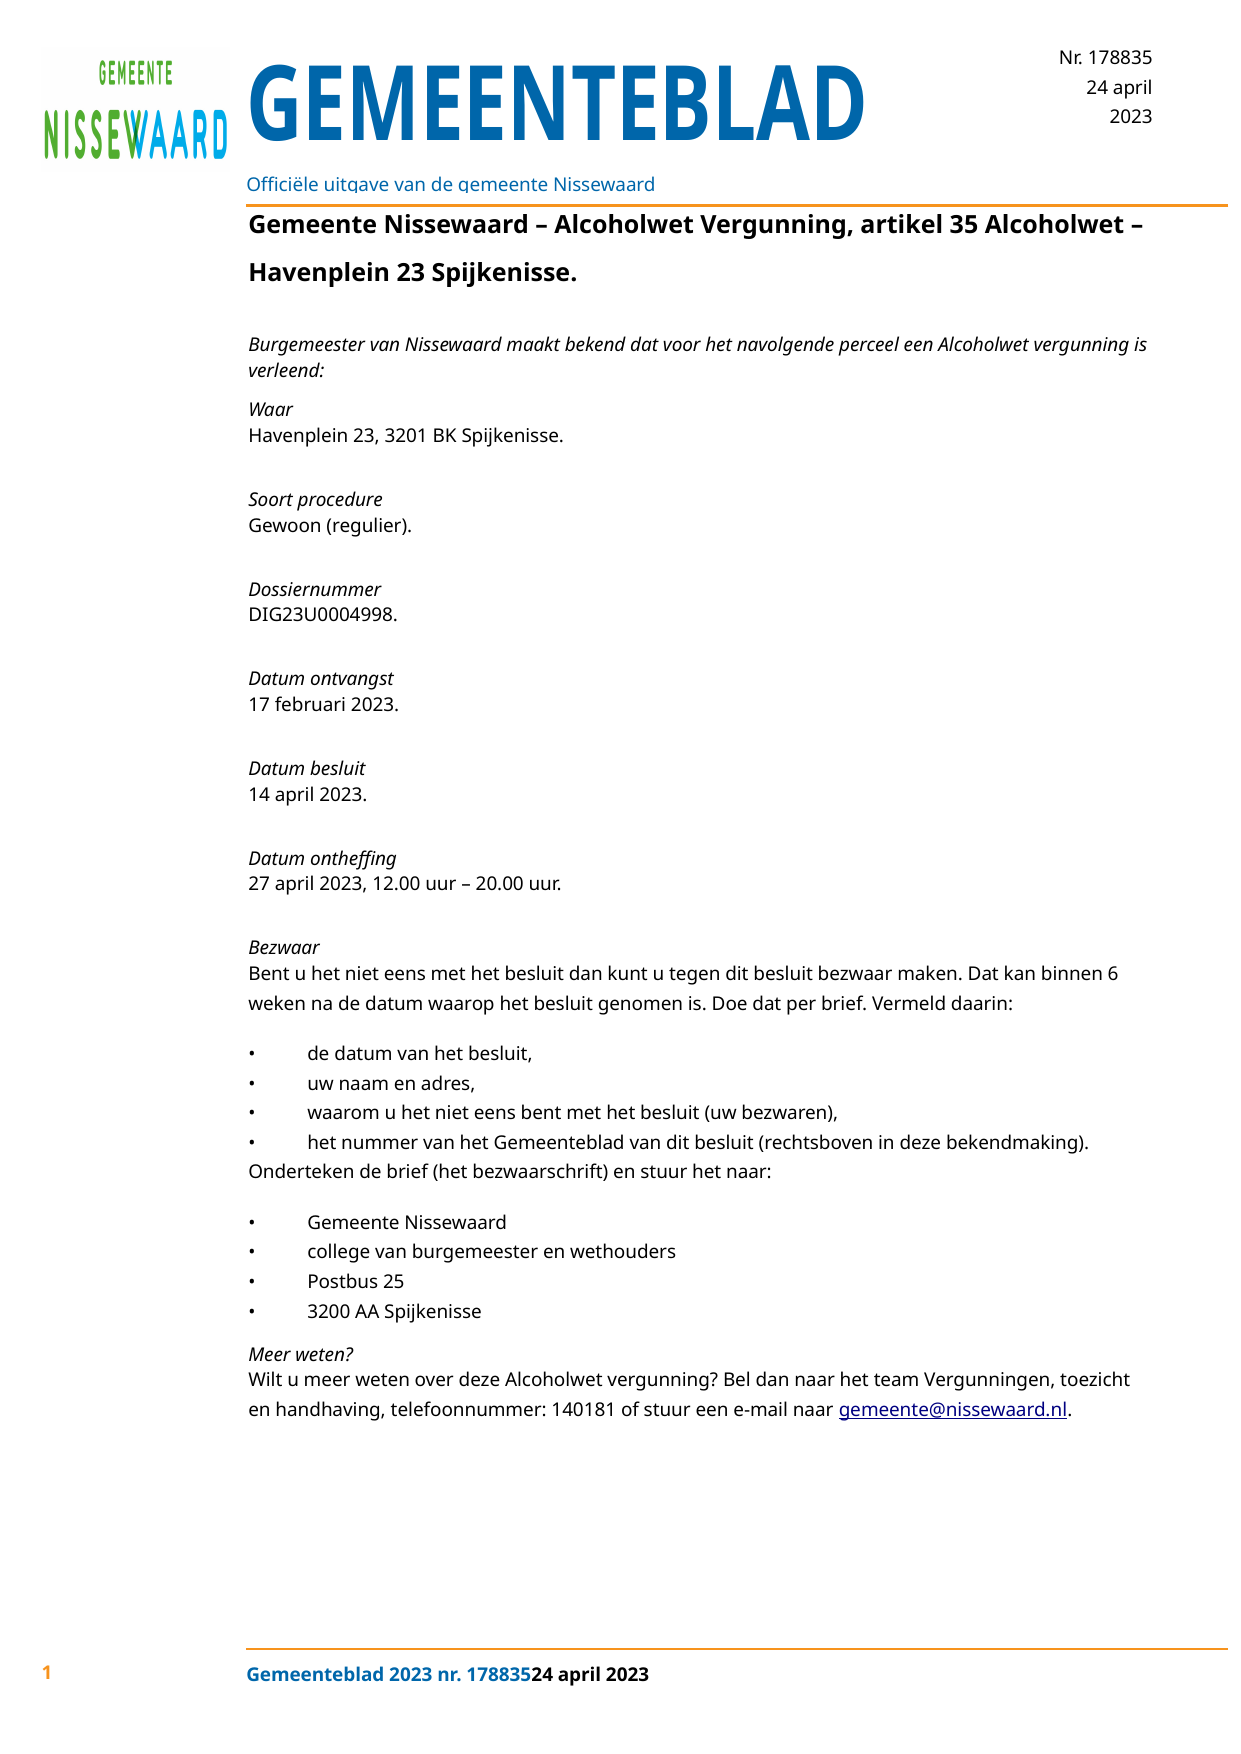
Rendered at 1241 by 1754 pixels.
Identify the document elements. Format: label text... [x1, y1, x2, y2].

text 27 april 2023, 12.00 uur – 20.00 uur. [248, 871, 1152, 896]
text 17 februari 2023. [248, 691, 1152, 717]
text Bezwaar [248, 934, 1152, 960]
text Havenplein 23, 3201 BK Spijkenisse. [248, 422, 1152, 448]
list Gemeente Nissewaard [248, 1209, 1152, 1235]
text Datum ontvangst [248, 666, 1152, 691]
list college van burgemeester en wethouders [248, 1239, 1152, 1264]
list de datum van het besluit, [248, 1040, 1152, 1066]
text Bent u het niet eens met het besluit dan kunt u tegen dit besluit bezwaar maken. Dat kan binnen 6 weken na de datum waarop het besluit genomen is. Doe dat per brief. Vermeld daarin: [248, 960, 1152, 1016]
text Datum ontheffing [248, 845, 1152, 871]
text 14 april 2023. [248, 781, 1152, 807]
list Postbus 25 [248, 1268, 1152, 1294]
text Onderteken de brief (het bezwaarschrift) en stuur het naar: [248, 1159, 1152, 1184]
text Gewoon (regulier). [248, 512, 1152, 538]
text Soort procedure [248, 486, 1152, 512]
text Burgemeester van Nissewaard maakt bekend dat voor het navolgende perceel een Alcoholwet vergunning is verleend: [248, 331, 1152, 383]
text Wilt u meer weten over deze Alcoholwet vergunning? Bel dan naar het team Vergunningen, toezicht en handhaving, telefoonnummer: 140181 of stuur een e-mail naar gemeente@nissewaard.nl. [248, 1367, 1152, 1422]
text Gemeente Nissewaard – Alcoholwet Vergunning, artikel 35 Alcoholwet – Havenplein 23 Spijkenisse. [248, 207, 1152, 288]
list 3200 AA Spijkenisse [248, 1298, 1152, 1323]
text Datum besluit [248, 755, 1152, 781]
list waarom u het niet eens bent met het besluit (uw bezwaren), [248, 1099, 1152, 1125]
text DIG23U0004998. [248, 602, 1152, 627]
text Meer weten? [248, 1341, 1152, 1367]
list het nummer van het Gemeenteblad van dit besluit (rechtsboven in deze bekendmaking). [248, 1129, 1152, 1155]
text Dossiernummer [248, 576, 1152, 602]
picture [41, 47, 231, 172]
list uw naam en adres, [248, 1070, 1152, 1096]
text Waar [248, 396, 1152, 422]
